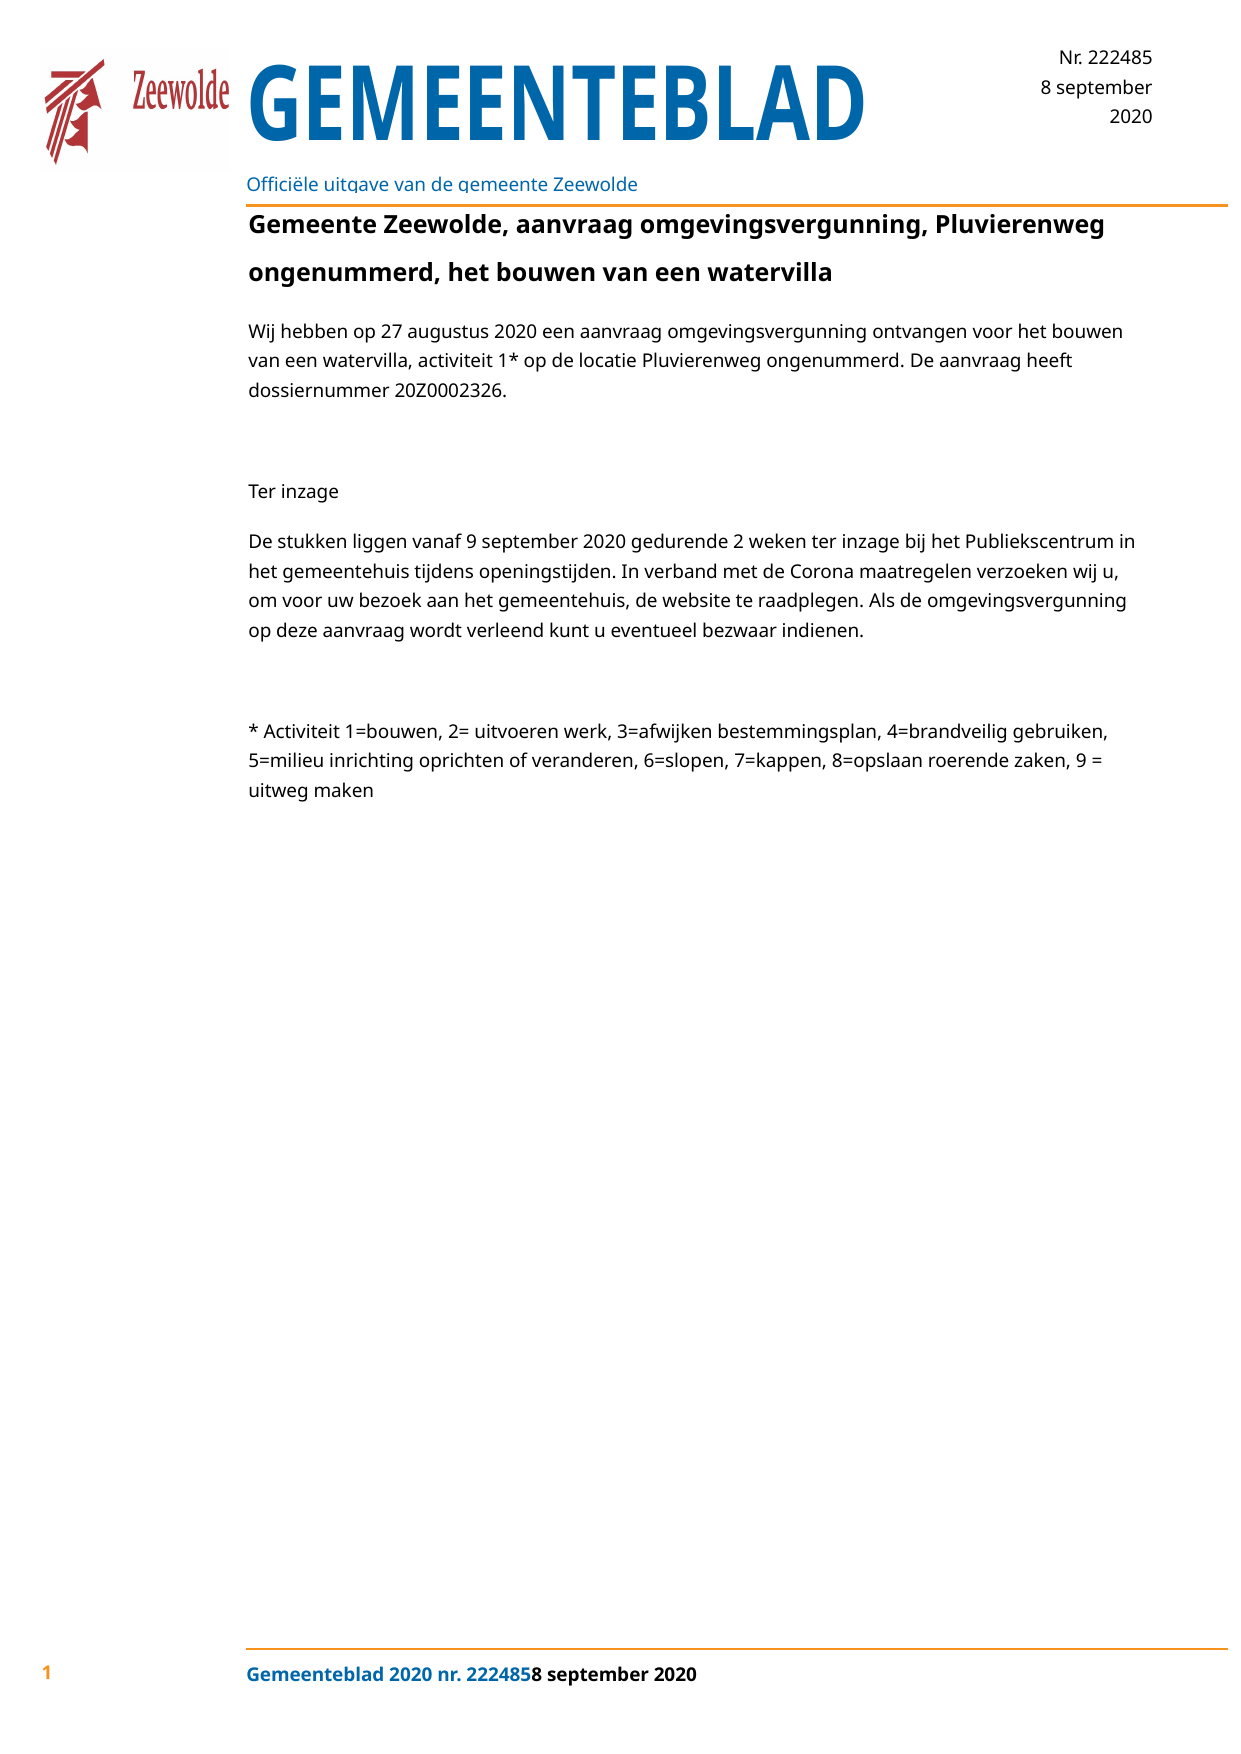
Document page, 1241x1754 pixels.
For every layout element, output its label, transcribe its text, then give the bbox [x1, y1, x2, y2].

text Wij hebben op 27 augustus 2020 een aanvraag omgevingsvergunning ontvangen voor het bouwen van een watervilla, activiteit 1* op de locatie Pluvierenweg ongenummerd. De aanvraag heeft dossiernummer 20Z0002326. [248, 318, 1152, 403]
text * Activiteit 1=bouwen, 2= uitvoeren werk, 3=afwijken bestemmingsplan, 4=brandveilig gebruiken, 5=milieu inrichting oprichten of veranderen, 6=slopen, 7=kappen, 8=opslaan roerende zaken, 9 = uitweg maken [248, 718, 1152, 803]
text Gemeente Zeewolde, aanvraag omgevingsvergunning, Pluvierenweg ongenummerd, het bouwen van een watervilla [248, 207, 1152, 288]
text Ter inzage [248, 478, 1152, 504]
picture [41, 47, 231, 172]
text De stukken liggen vanaf 9 september 2020 gedurende 2 weken ter inzage bij het Publiekscentrum in het gemeentehuis tijdens openingstijden. In verband met de Corona maatregelen verzoeken wij u, om voor uw bezoek aan het gemeentehuis, de website te raadplegen. Als de omgevingsvergunning op deze aanvraag wordt verleend kunt u eventueel bezwaar indienen. [248, 528, 1152, 643]
